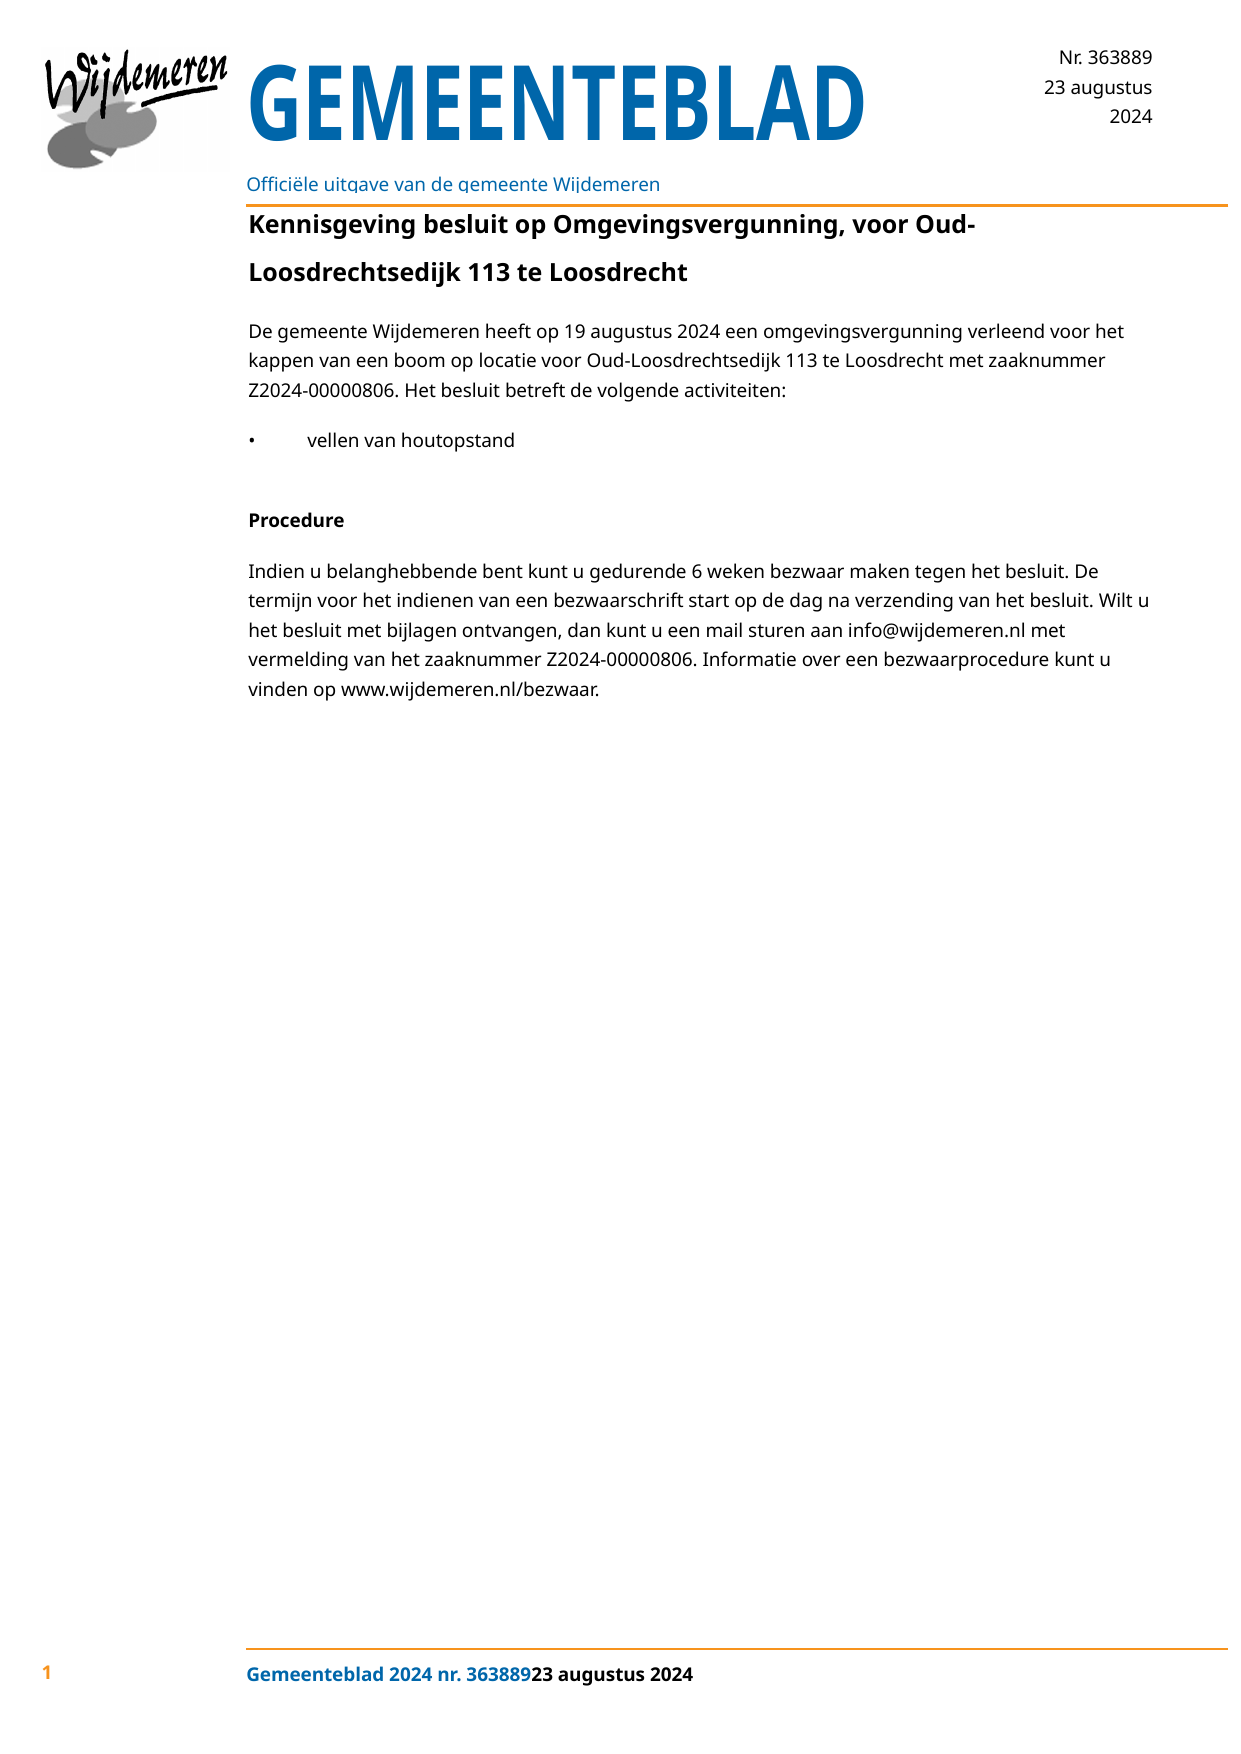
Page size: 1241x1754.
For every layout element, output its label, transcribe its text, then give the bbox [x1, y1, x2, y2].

text Procedure [248, 507, 1152, 533]
list vellen van houtopstand [248, 427, 1152, 453]
picture [41, 47, 231, 172]
text Kennisgeving besluit op Omgevingsvergunning, voor Oud-Loosdrechtsedijk 113 te Loosdrecht [248, 207, 1152, 288]
text Indien u belanghebbende bent kunt u gedurende 6 weken bezwaar maken tegen het besluit. De termijn voor het indienen van een bezwaarschrift start op de dag na verzending van het besluit. Wilt u het besluit met bijlagen ontvangen, dan kunt u een mail sturen aan info@wijdemeren.nl met vermelding van het zaaknummer Z2024-00000806. Informatie over een bezwaarprocedure kunt u vinden op www.wijdemeren.nl/bezwaar. [248, 558, 1152, 702]
text De gemeente Wijdemeren heeft op 19 augustus 2024 een omgevingsvergunning verleend voor het kappen van een boom op locatie voor Oud-Loosdrechtsedijk 113 te Loosdrecht met zaaknummer Z2024-00000806. Het besluit betreft de volgende activiteiten: [248, 318, 1152, 403]
